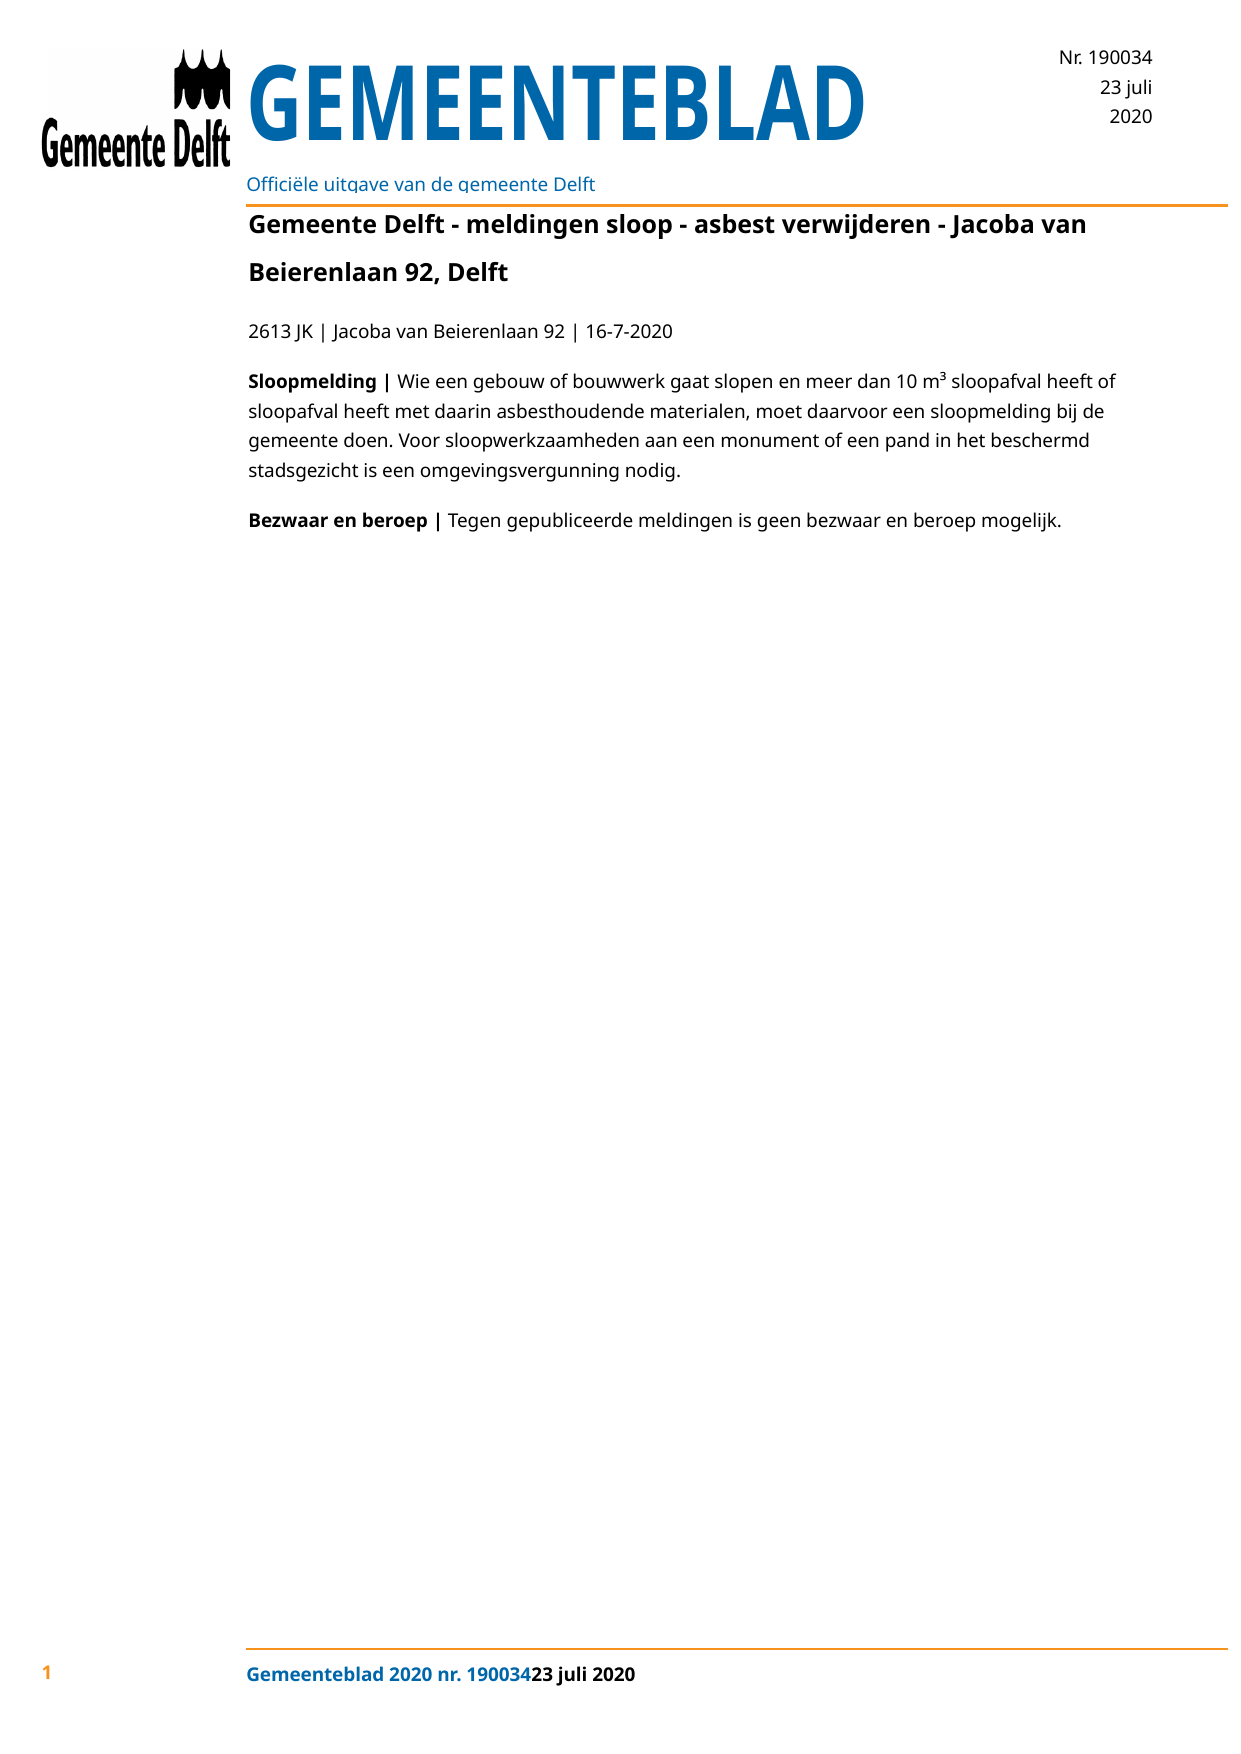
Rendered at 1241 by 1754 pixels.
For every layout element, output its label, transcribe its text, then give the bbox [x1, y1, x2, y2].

text 2613 JK | Jacoba van Beierenlaan 92 | 16-7-2020 [248, 318, 1152, 344]
picture [41, 47, 231, 172]
text Sloopmelding | Wie een gebouw of bouwwerk gaat slopen en meer dan 10 m³ sloopafval heeft of sloopafval heeft met daarin asbesthoudende materialen, moet daarvoor een sloopmelding bij de gemeente doen. Voor sloopwerkzaamheden aan een monument of een pand in het beschermd stadsgezicht is een omgevingsvergunning nodig. [248, 368, 1152, 483]
text Bezwaar en beroep | Tegen gepubliceerde meldingen is geen bezwaar en beroep mogelijk. [248, 507, 1152, 533]
text Gemeente Delft - meldingen sloop - asbest verwijderen - Jacoba van Beierenlaan 92, Delft [248, 207, 1152, 288]
